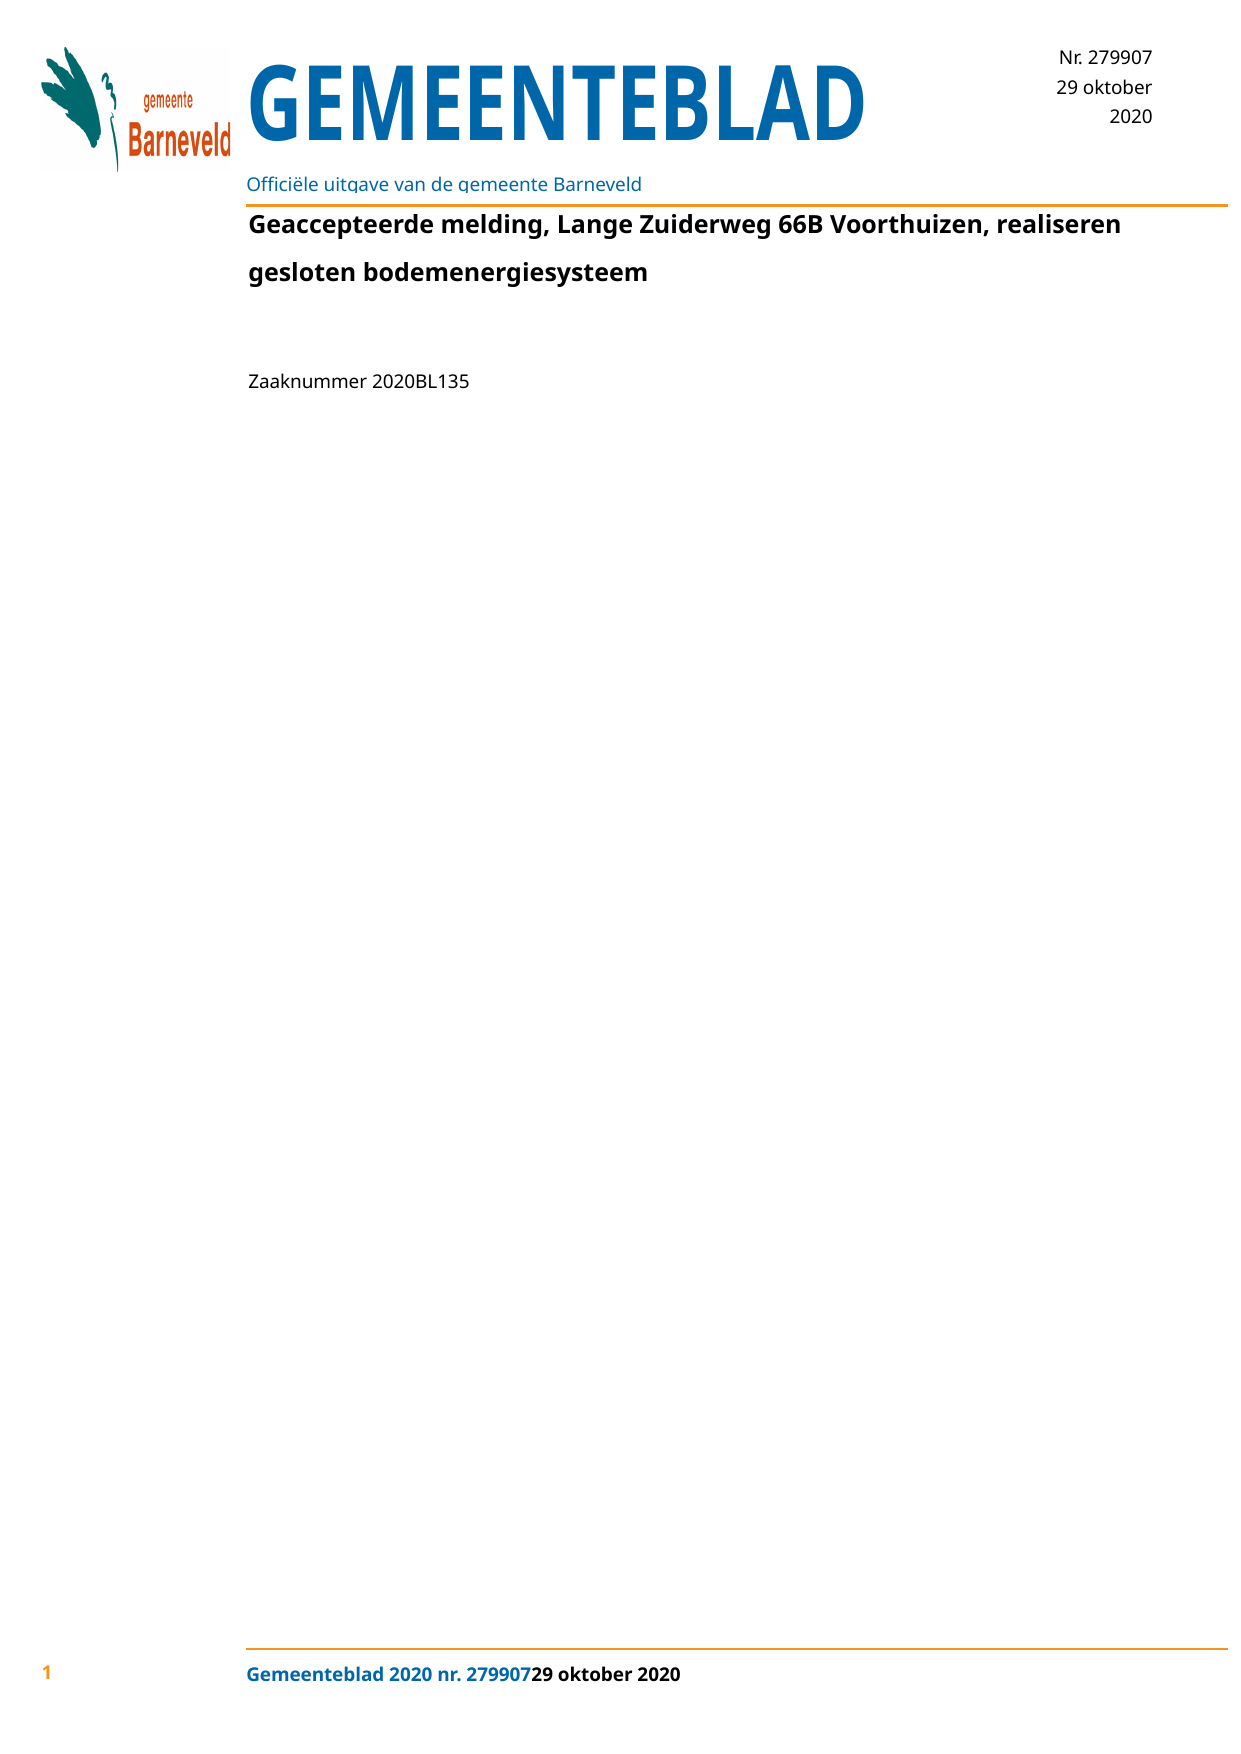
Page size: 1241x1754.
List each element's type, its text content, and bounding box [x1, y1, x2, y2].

picture [41, 47, 231, 172]
text Geaccepteerde melding, Lange Zuiderweg 66B Voorthuizen, realiseren gesloten bodemenergiesysteem [248, 207, 1152, 288]
text Zaaknummer 2020BL135 [248, 368, 1152, 394]
